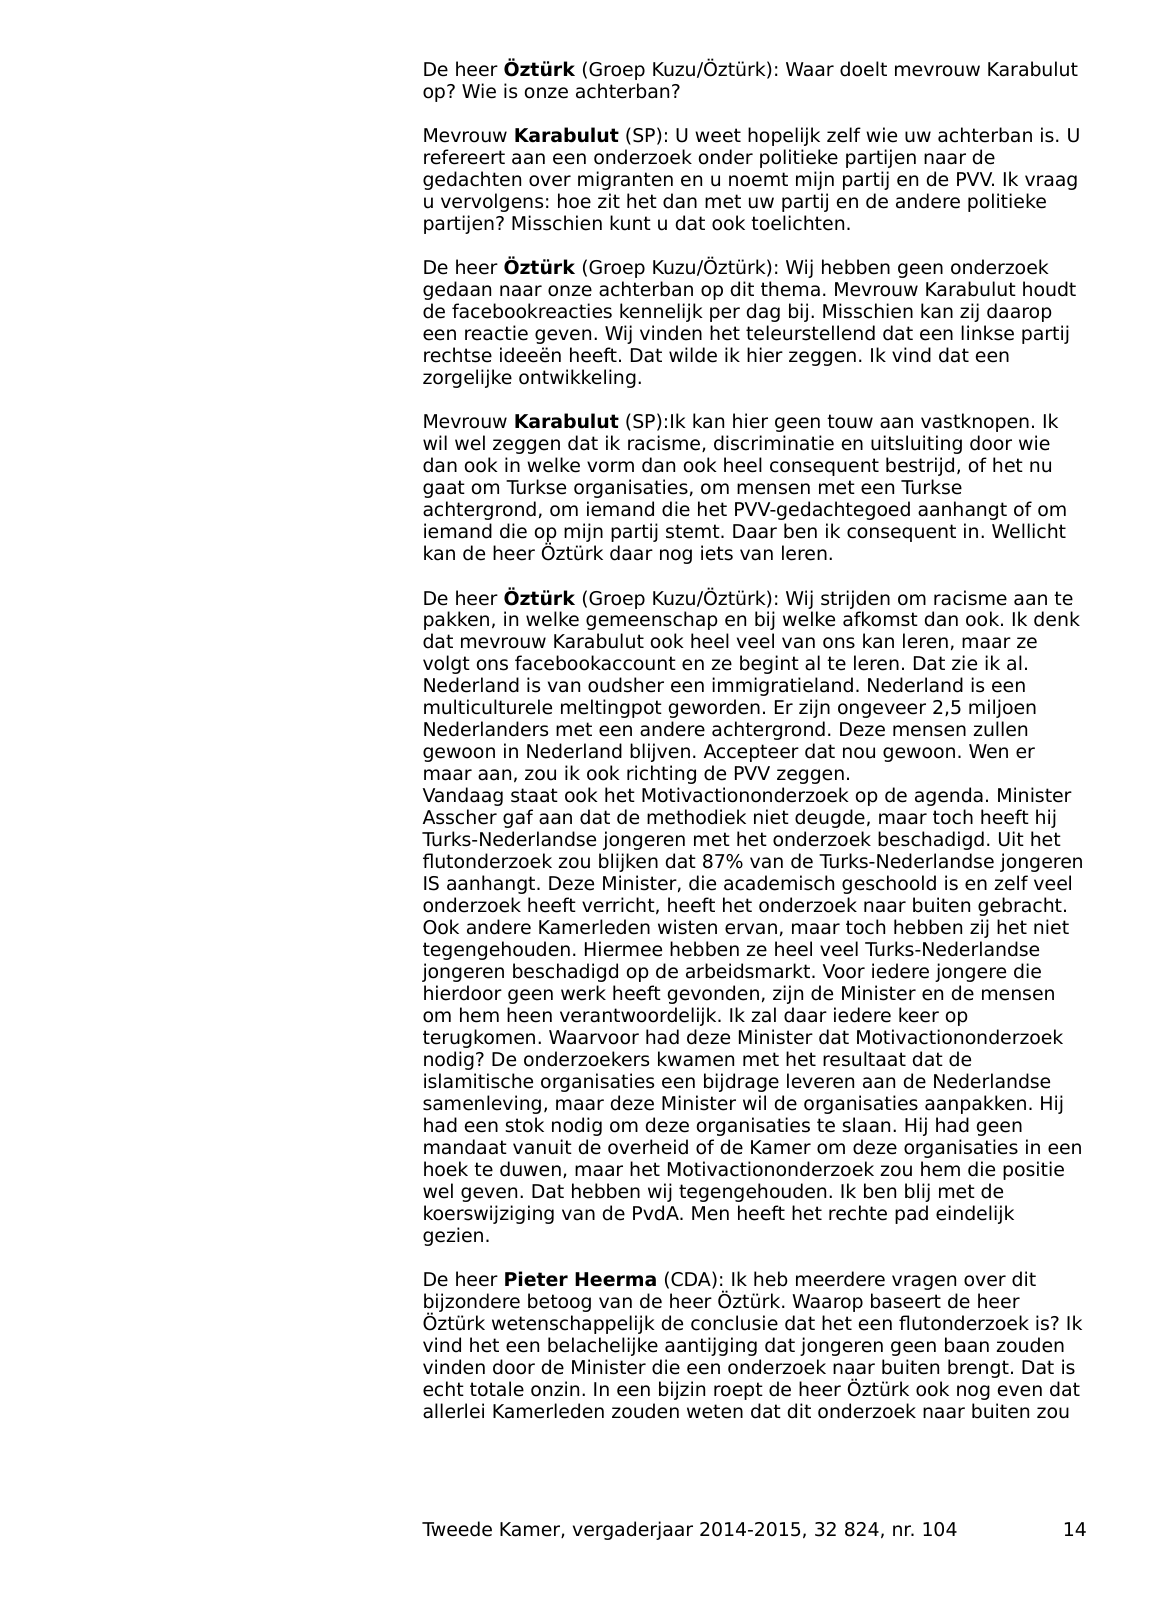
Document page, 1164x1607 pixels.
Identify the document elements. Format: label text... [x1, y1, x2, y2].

text De heer Öztürk (Groep Kuzu/Öztürk): Wij strijden om racisme aan te pakken, in welke gemeenschap en bij welke afkomst dan ook. Ik denk dat mevrouw Karabulut ook heel veel van ons kan leren, maar ze volgt ons facebookaccount en ze begint al te leren. Dat zie ik al. [422, 587, 1087, 675]
text Mevrouw Karabulut (SP): U weet hopelijk zelf wie uw achterban is. U refereert aan een onderzoek onder politieke partijen naar de gedachten over migranten en u noemt mijn partij en de PVV. Ik vraag u vervolgens: hoe zit het dan met uw partij en de andere politieke partijen? Misschien kunt u dat ook toelichten. [422, 125, 1087, 235]
text De heer Öztürk (Groep Kuzu/Öztürk): Wij hebben geen onderzoek gedaan naar onze achterban op dit thema. Mevrouw Karabulut houdt de facebookreacties kennelijk per dag bij. Misschien kan zij daarop een reactie geven. Wij vinden het teleurstellend dat een linkse partij rechtse ideeën heeft. Dat wilde ik hier zeggen. Ik vind dat een zorgelijke ontwikkeling. [422, 257, 1087, 389]
text Mevrouw Karabulut (SP):Ik kan hier geen touw aan vastknopen. Ik wil wel zeggen dat ik racisme, discriminatie en uitsluiting door wie dan ook in welke vorm dan ook heel consequent bestrijd, of het nu gaat om Turkse organisaties, om mensen met een Turkse achtergrond, om iemand die het PVV-gedachtegoed aanhangt of om iemand die op mijn partij stemt. Daar ben ik consequent in. Wellicht kan de heer Öztürk daar nog iets van leren. [422, 411, 1087, 565]
text Nederland is van oudsher een immigratieland. Nederland is een multiculturele meltingpot geworden. Er zijn ongeveer 2,5 miljoen Nederlanders met een andere achtergrond. Deze mensen zullen gewoon in Nederland blijven. Accepteer dat nou gewoon. Wen er maar aan, zou ik ook richting de PVV zeggen. [422, 675, 1087, 785]
text De heer Pieter Heerma (CDA): Ik heb meerdere vragen over dit bijzondere betoog van de heer Öztürk. Waarop baseert de heer Öztürk wetenschappelijk de conclusie dat het een flutonderzoek is? Ik vind het een belachelijke aantijging dat jongeren geen baan zouden vinden door de Minister die een onderzoek naar buiten brengt. Dat is echt totale onzin. In een bijzin roept de heer Öztürk ook nog even dat allerlei Kamerleden zouden weten dat dit onderzoek naar buiten zou [422, 1269, 1087, 1423]
text Vandaag staat ook het Motivactiononderzoek op de agenda. Minister Asscher gaf aan dat de methodiek niet deugde, maar toch heeft hij Turks-Nederlandse jongeren met het onderzoek beschadigd. Uit het flutonderzoek zou blijken dat 87% van de Turks-Nederlandse jongeren IS aanhangt. Deze Minister, die academisch geschoold is en zelf veel onderzoek heeft verricht, heeft het onderzoek naar buiten gebracht. Ook andere Kamerleden wisten ervan, maar toch hebben zij het niet tegengehouden. Hiermee hebben ze heel veel Turks-Nederlandse jongeren beschadigd op de arbeidsmarkt. Voor iedere jongere die hierdoor geen werk heeft gevonden, zijn de Minister en de mensen om hem heen verantwoordelijk. Ik zal daar iedere keer op terugkomen. Waarvoor had deze Minister dat Motivactiononderzoek nodig? De onderzoekers kwamen met het resultaat dat de islamitische organisaties een bijdrage leveren aan de Nederlandse samenleving, maar deze Minister wil de organisaties aanpakken. Hij had een stok nodig om deze organisaties te slaan. Hij had geen mandaat vanuit de overheid of de Kamer om deze organisaties in een hoek te duwen, maar het Motivactiononderzoek zou hem die positie wel geven. Dat hebben wij tegengehouden. Ik ben blij met de koerswijziging van de PvdA. Men heeft het rechte pad eindelijk gezien. [422, 785, 1087, 1247]
text De heer Öztürk (Groep Kuzu/Öztürk): Waar doelt mevrouw Karabulut op? Wie is onze achterban? [422, 59, 1087, 103]
